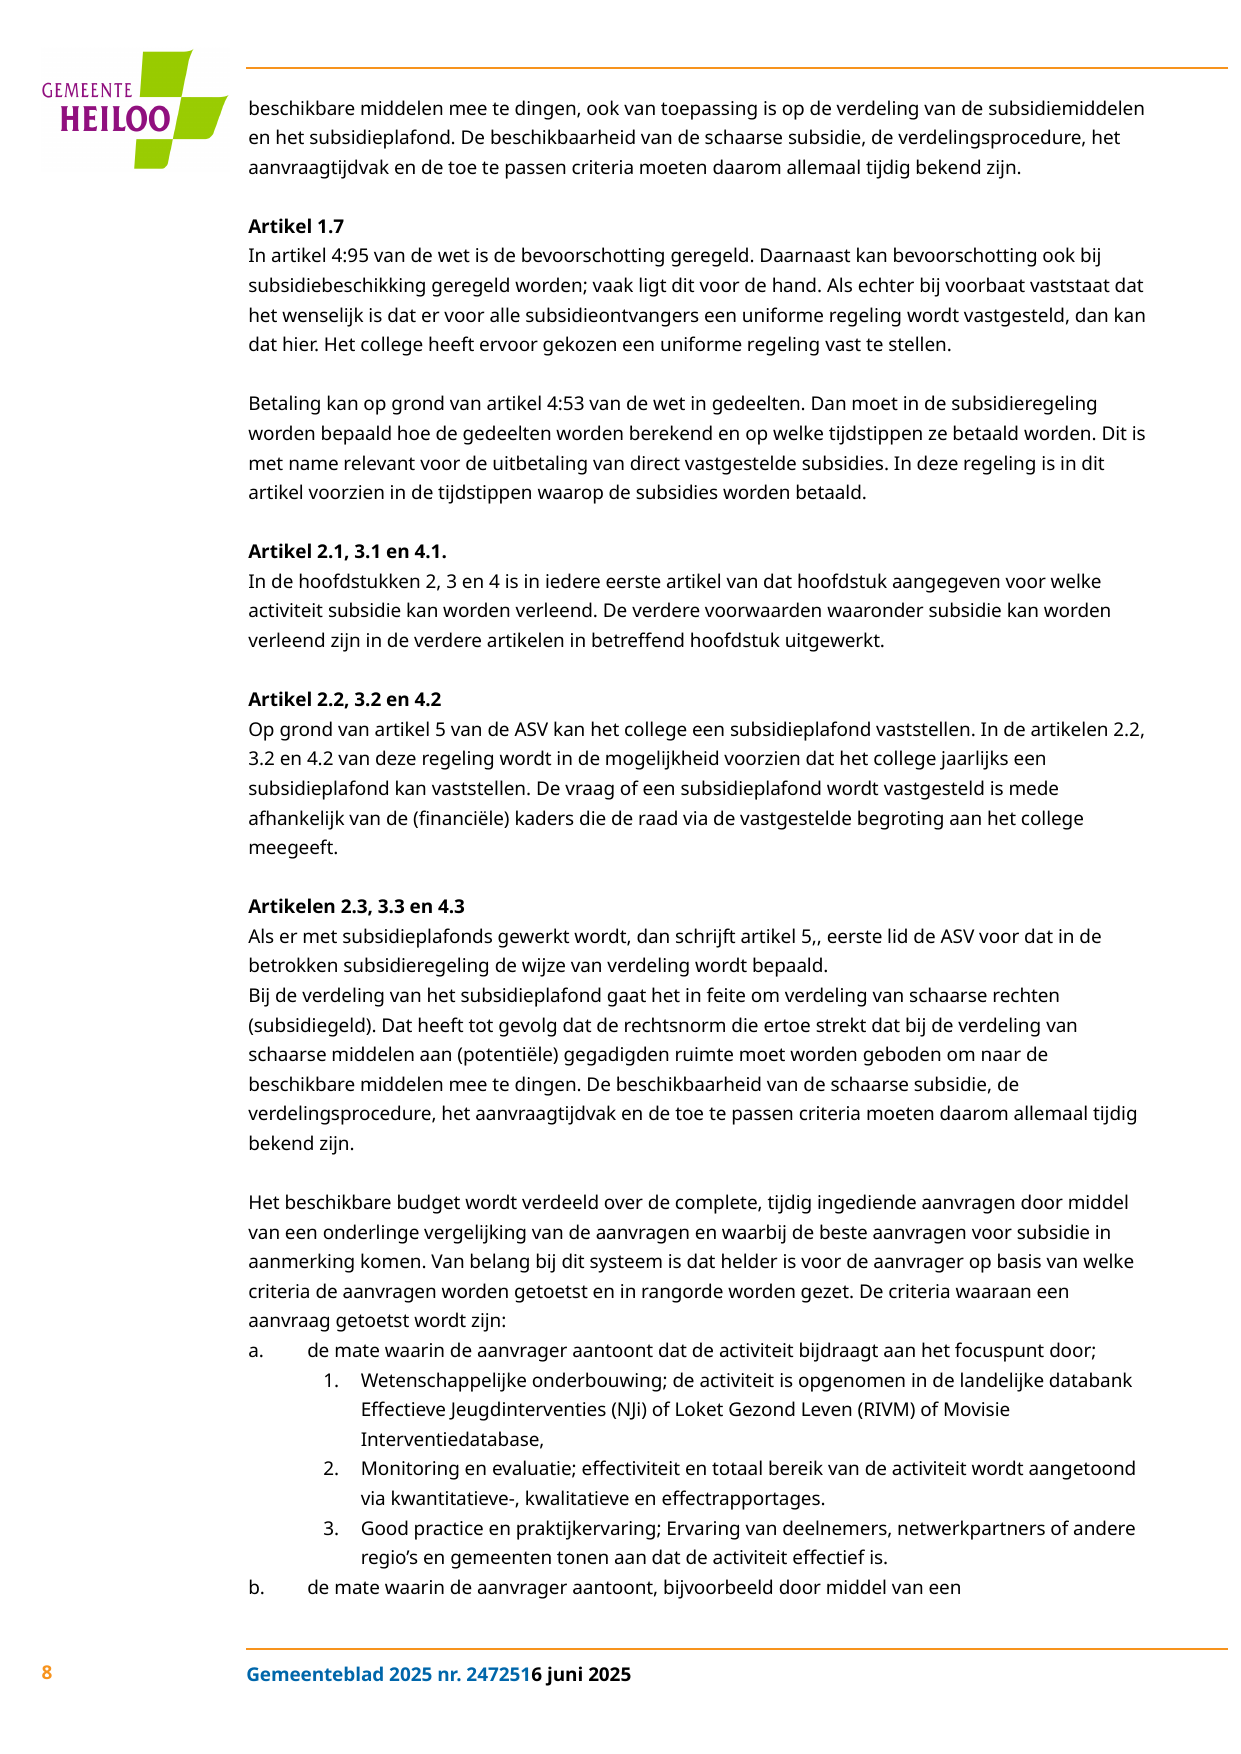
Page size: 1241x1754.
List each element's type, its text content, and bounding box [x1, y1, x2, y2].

text Artikel 2.1, 3.1 en 4.1. [248, 538, 1152, 564]
text Artikel 2.2, 3.2 en 4.2 [248, 686, 1152, 712]
list Good practice en praktijkervaring; Ervaring van deelnemers, netwerkpartners of andere regio’s en gemeenten tonen aan dat de activiteit effectief is. [323, 1515, 1152, 1570]
picture [41, 47, 231, 172]
list Monitoring en evaluatie; effectiviteit en totaal bereik van de activiteit wordt aangetoond via kwantitatieve-, kwalitatieve en effectrapportages. [323, 1456, 1152, 1511]
text beschikbare middelen mee te dingen, ook van toepassing is op de verdeling van de subsidiemiddelen en het subsidieplafond. De beschikbaarheid van de schaarse subsidie, de verdelingsprocedure, het aanvraagtijdvak en de toe te passen criteria moeten daarom allemaal tijdig bekend zijn. [248, 95, 1152, 180]
text Als er met subsidieplafonds gewerkt wordt, dan schrijft artikel 5,, eerste lid de ASV voor dat in de betrokken subsidieregeling de wijze van verdeling wordt bepaald. [248, 923, 1152, 978]
text Op grond van artikel 5 van de ASV kan het college een subsidieplafond vaststellen. In de artikelen 2.2, 3.2 en 4.2 van deze regeling wordt in de mogelijkheid voorzien dat het college jaarlijks een subsidieplafond kan vaststellen. De vraag of een subsidieplafond wordt vastgesteld is mede afhankelijk van de (financiële) kaders die de raad via de vastgestelde begroting aan het college meegeeft. [248, 716, 1152, 860]
text Betaling kan op grond van artikel 4:53 van de wet in gedeelten. Dan moet in de subsidieregeling worden bepaald hoe de gedeelten worden berekend en op welke tijdstippen ze betaald worden. Dit is met name relevant voor de uitbetaling van direct vastgestelde subsidies. In deze regeling is in dit artikel voorzien in de tijdstippen waarop de subsidies worden betaald. [248, 391, 1152, 505]
text Artikel 1.7 [248, 213, 1152, 239]
text In artikel 4:95 van de wet is de bevoorschotting geregeld. Daarnaast kan bevoorschotting ook bij subsidiebeschikking geregeld worden; vaak ligt dit voor de hand. Als echter bij voorbaat vaststaat dat het wenselijk is dat er voor alle subsidieontvangers een uniforme regeling wordt vastgesteld, dan kan dat hier. Het college heeft ervoor gekozen een uniforme regeling vast te stellen. [248, 243, 1152, 357]
list de mate waarin de aanvrager aantoont, bijvoorbeeld door middel van een [248, 1574, 1152, 1600]
text Bij de verdeling van het subsidieplafond gaat het in feite om verdeling van schaarse rechten (subsidiegeld). Dat heeft tot gevolg dat de rechtsnorm die ertoe strekt dat bij de verdeling van schaarse middelen aan (potentiële) gegadigden ruimte moet worden geboden om naar de beschikbare middelen mee te dingen. De beschikbaarheid van de schaarse subsidie, de verdelingsprocedure, het aanvraagtijdvak en de toe te passen criteria moeten daarom allemaal tijdig bekend zijn. [248, 982, 1152, 1156]
list de mate waarin de aanvrager aantoont dat de activiteit bijdraagt aan het focuspunt door; [248, 1337, 1152, 1363]
text Artikelen 2.3, 3.3 en 4.3 [248, 893, 1152, 919]
text In de hoofdstukken 2, 3 en 4 is in iedere eerste artikel van dat hoofdstuk aangegeven voor welke activiteit subsidie kan worden verleend. De verdere voorwaarden waaronder subsidie kan worden verleend zijn in de verdere artikelen in betreffend hoofdstuk uitgewerkt. [248, 568, 1152, 653]
list Wetenschappelijke onderbouwing; de activiteit is opgenomen in de landelijke databank Effectieve Jeugdinterventies (NJi) of Loket Gezond Leven (RIVM) of Movisie Interventiedatabase, [323, 1367, 1152, 1452]
text Het beschikbare budget wordt verdeeld over de complete, tijdig ingediende aanvragen door middel van een onderlinge vergelijking van de aanvragen en waarbij de beste aanvragen voor subsidie in aanmerking komen. Van belang bij dit systeem is dat helder is voor de aanvrager op basis van welke criteria de aanvragen worden getoetst en in rangorde worden gezet. De criteria waaraan een aanvraag getoetst wordt zijn: [248, 1189, 1152, 1333]
